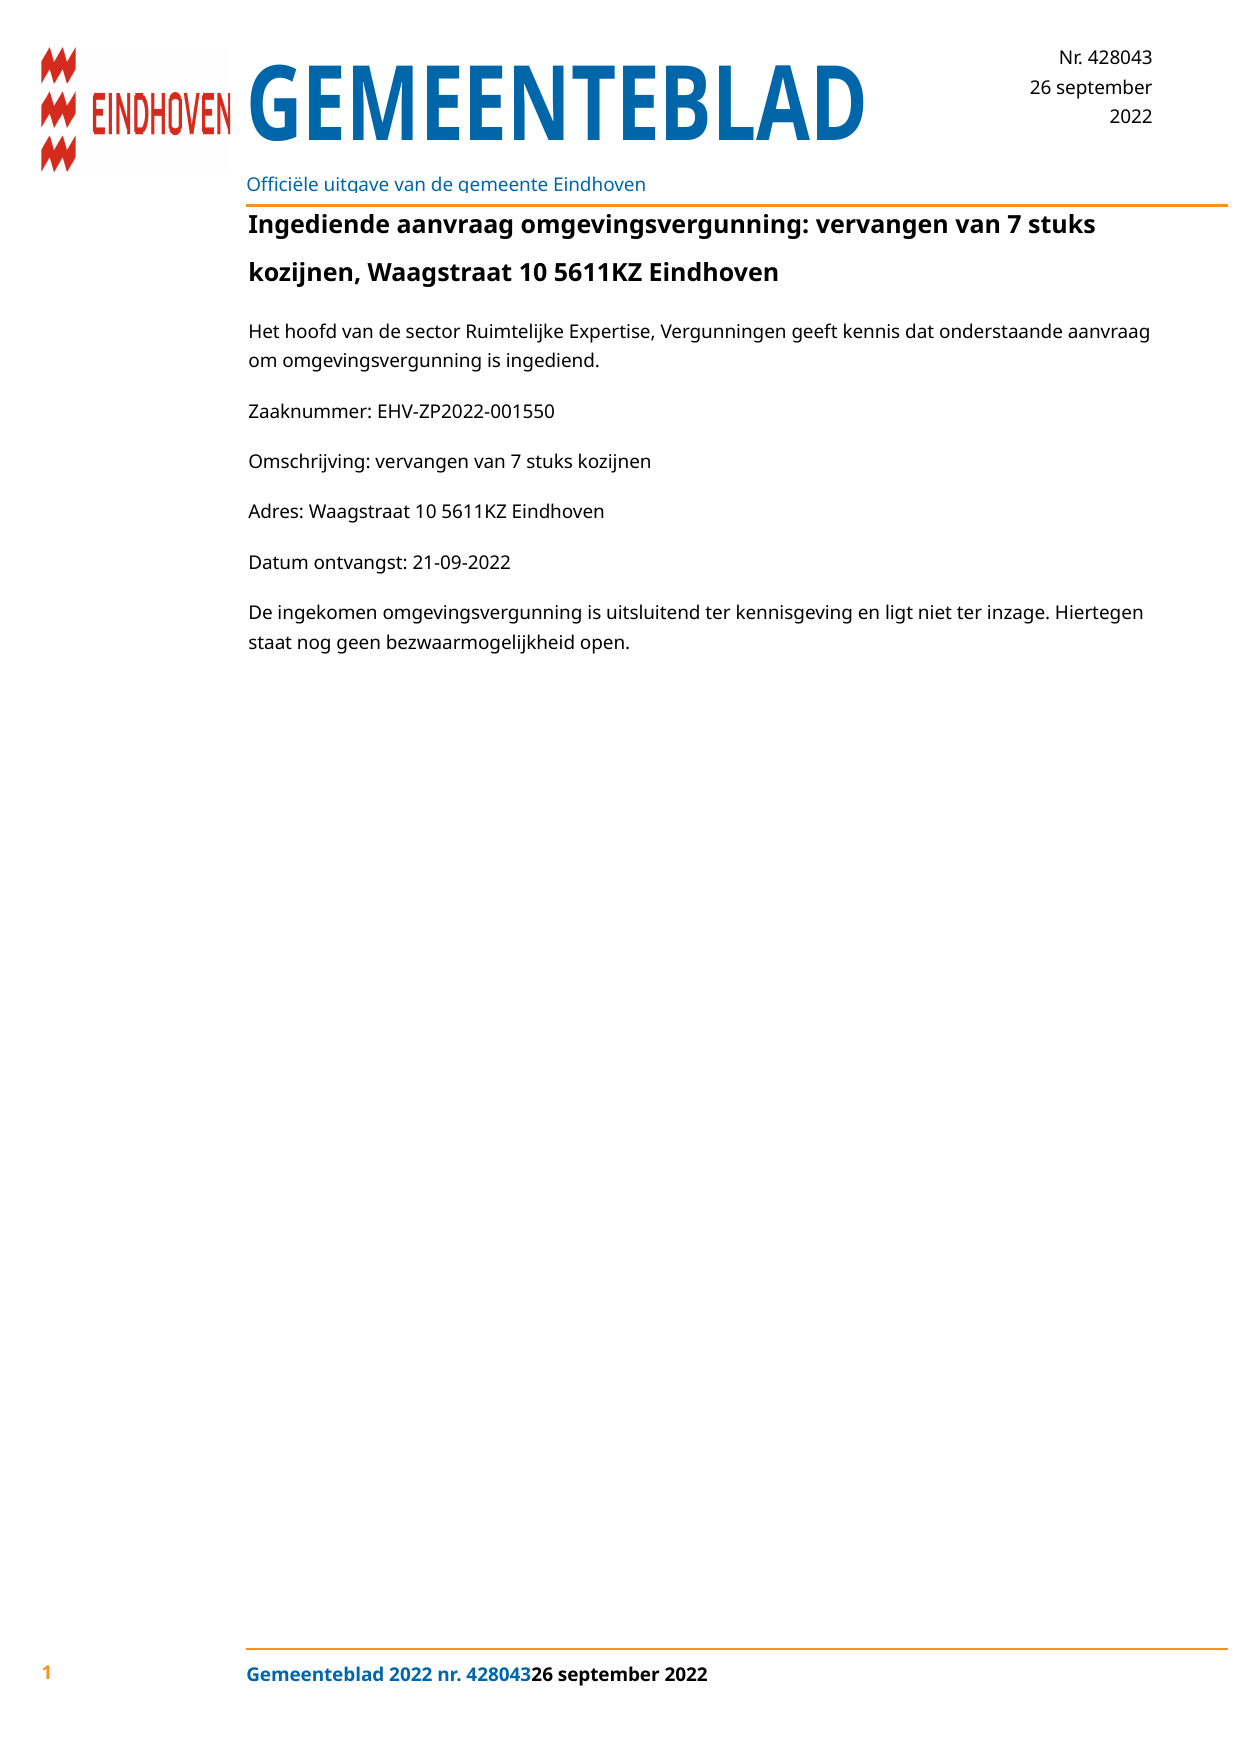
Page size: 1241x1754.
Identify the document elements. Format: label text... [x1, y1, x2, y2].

text Ingediende aanvraag omgevingsvergunning: vervangen van 7 stuks kozijnen, Waagstraat 10 5611KZ Eindhoven [248, 207, 1152, 288]
picture [41, 47, 231, 172]
text Zaaknummer: EHV-ZP2022-001550 [248, 398, 1152, 424]
text Adres: Waagstraat 10 5611KZ Eindhoven [248, 499, 1152, 524]
text Datum ontvangst: 21-09-2022 [248, 549, 1152, 575]
text De ingekomen omgevingsvergunning is uitsluitend ter kennisgeving en ligt niet ter inzage. Hiertegen staat nog geen bezwaarmogelijkheid open. [248, 599, 1152, 655]
text Omschrijving: vervangen van 7 stuks kozijnen [248, 448, 1152, 474]
text Het hoofd van de sector Ruimtelijke Expertise, Vergunningen geeft kennis dat onderstaande aanvraag om omgevingsvergunning is ingediend. [248, 318, 1152, 373]
